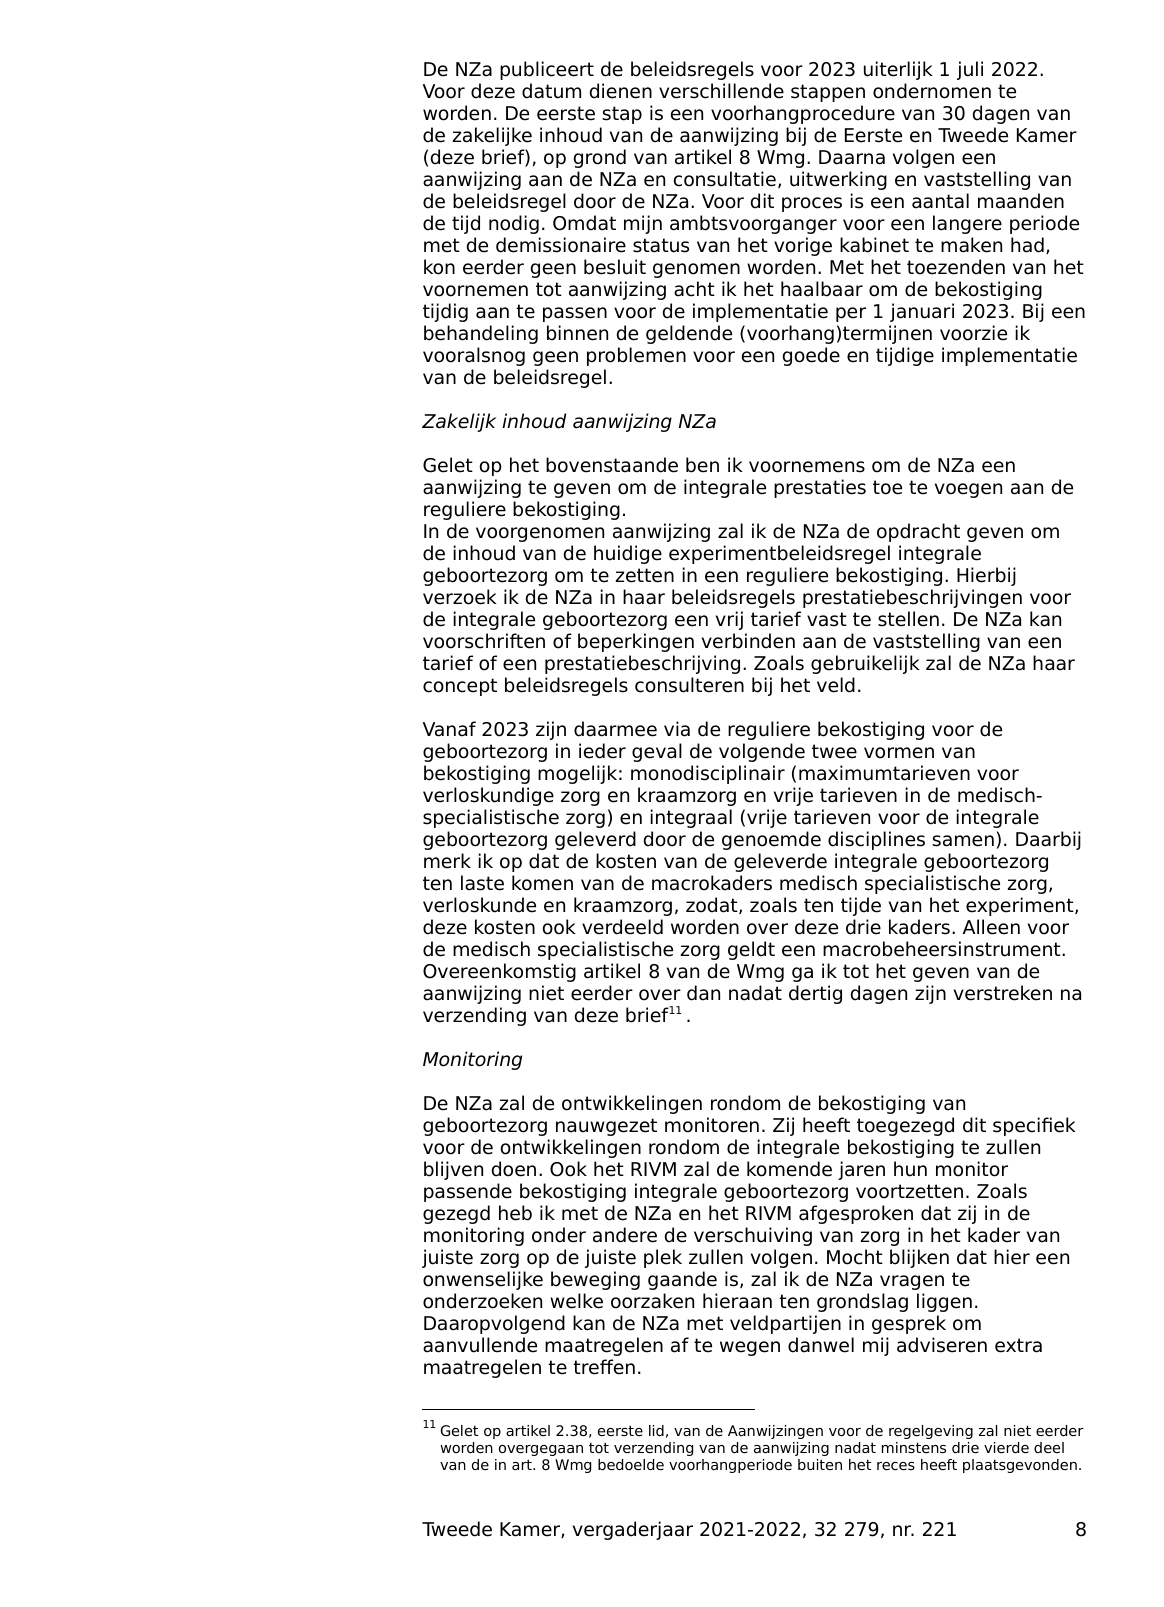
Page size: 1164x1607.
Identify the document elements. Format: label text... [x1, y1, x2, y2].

text Vanaf 2023 zijn daarmee via de reguliere bekostiging voor de geboortezorg in ieder geval de volgende twee vormen van bekostiging mogelijk: monodisciplinair (maximumtarieven voor verloskundige zorg en kraamzorg en vrije tarieven in de medisch-specialistische zorg) en integraal (vrije tarieven voor de integrale geboortezorg geleverd door de genoemde disciplines samen). Daarbij merk ik op dat de kosten van de geleverde integrale geboortezorg ten laste komen van de macrokaders medisch specialistische zorg, verloskunde en kraamzorg, zodat, zoals ten tijde van het experiment, deze kosten ook verdeeld worden over deze drie kaders. Alleen voor de medisch specialistische zorg geldt een macrobeheersinstrument. Overeenkomstig artikel 8 van de Wmg ga ik tot het geven van de aanwijzing niet eerder over dan nadat dertig dagen zijn verstreken na verzending van deze brief. [422, 719, 1087, 1027]
text Gelet op het bovenstaande ben ik voornemens om de NZa een aanwijzing te geven om de integrale prestaties toe te voegen aan de reguliere bekostiging. [422, 455, 1087, 521]
text De NZa publiceert de beleidsregels voor 2023 uiterlijk 1 juli 2022. Voor deze datum dienen verschillende stappen ondernomen te worden. De eerste stap is een voorhangprocedure van 30 dagen van de zakelijke inhoud van de aanwijzing bij de Eerste en Tweede Kamer (deze brief), op grond van artikel 8 Wmg. Daarna volgen een aanwijzing aan de NZa en consultatie, uitwerking en vaststelling van de beleidsregel door de NZa. Voor dit proces is een aantal maanden de tijd nodig. Omdat mijn ambtsvoorganger voor een langere periode met de demissionaire status van het vorige kabinet te maken had, kon eerder geen besluit genomen worden. Met het toezenden van het voornemen tot aanwijzing acht ik het haalbaar om de bekostiging tijdig aan te passen voor de implementatie per 1 januari 2023. Bij een behandeling binnen de geldende (voorhang)termijnen voorzie ik vooralsnog geen problemen voor een goede en tijdige implementatie van de beleidsregel. [422, 59, 1087, 389]
subtitle Monitoring [422, 1049, 1087, 1071]
text In de voorgenomen aanwijzing zal ik de NZa de opdracht geven om de inhoud van de huidige experimentbeleidsregel integrale geboortezorg om te zetten in een reguliere bekostiging. Hierbij verzoek ik de NZa in haar beleidsregels prestatiebeschrijvingen voor de integrale geboortezorg een vrij tarief vast te stellen. De NZa kan voorschriften of beperkingen verbinden aan de vaststelling van een tarief of een prestatiebeschrijving. Zoals gebruikelijk zal de NZa haar concept beleidsregels consulteren bij het veld. [422, 521, 1087, 697]
text De NZa zal de ontwikkelingen rondom de bekostiging van geboortezorg nauwgezet monitoren. Zij heeft toegezegd dit specifiek voor de ontwikkelingen rondom de integrale bekostiging te zullen blijven doen. Ook het RIVM zal de komende jaren hun monitor passende bekostiging integrale geboortezorg voortzetten. Zoals gezegd heb ik met de NZa en het RIVM afgesproken dat zij in de monitoring onder andere de verschuiving van zorg in het kader van juiste zorg op de juiste plek zullen volgen. Mocht blijken dat hier een onwenselijke beweging gaande is, zal ik de NZa vragen te onderzoeken welke oorzaken hieraan ten grondslag liggen. Daaropvolgend kan de NZa met veldpartijen in gesprek om aanvullende maatregelen af te wegen danwel mij adviseren extra maatregelen te treffen. [422, 1093, 1087, 1379]
text Gelet op artikel 2.38, eerste lid, van de Aanwijzingen voor de regelgeving zal niet eerder worden overgegaan tot verzending van de aanwijzing nadat minstens drie vierde deel van de in art. 8 Wmg bedoelde voorhangperiode buiten het reces heeft plaatsgevonden. [422, 1418, 1087, 1474]
subtitle Zakelijk inhoud aanwijzing NZa [422, 411, 1087, 433]
